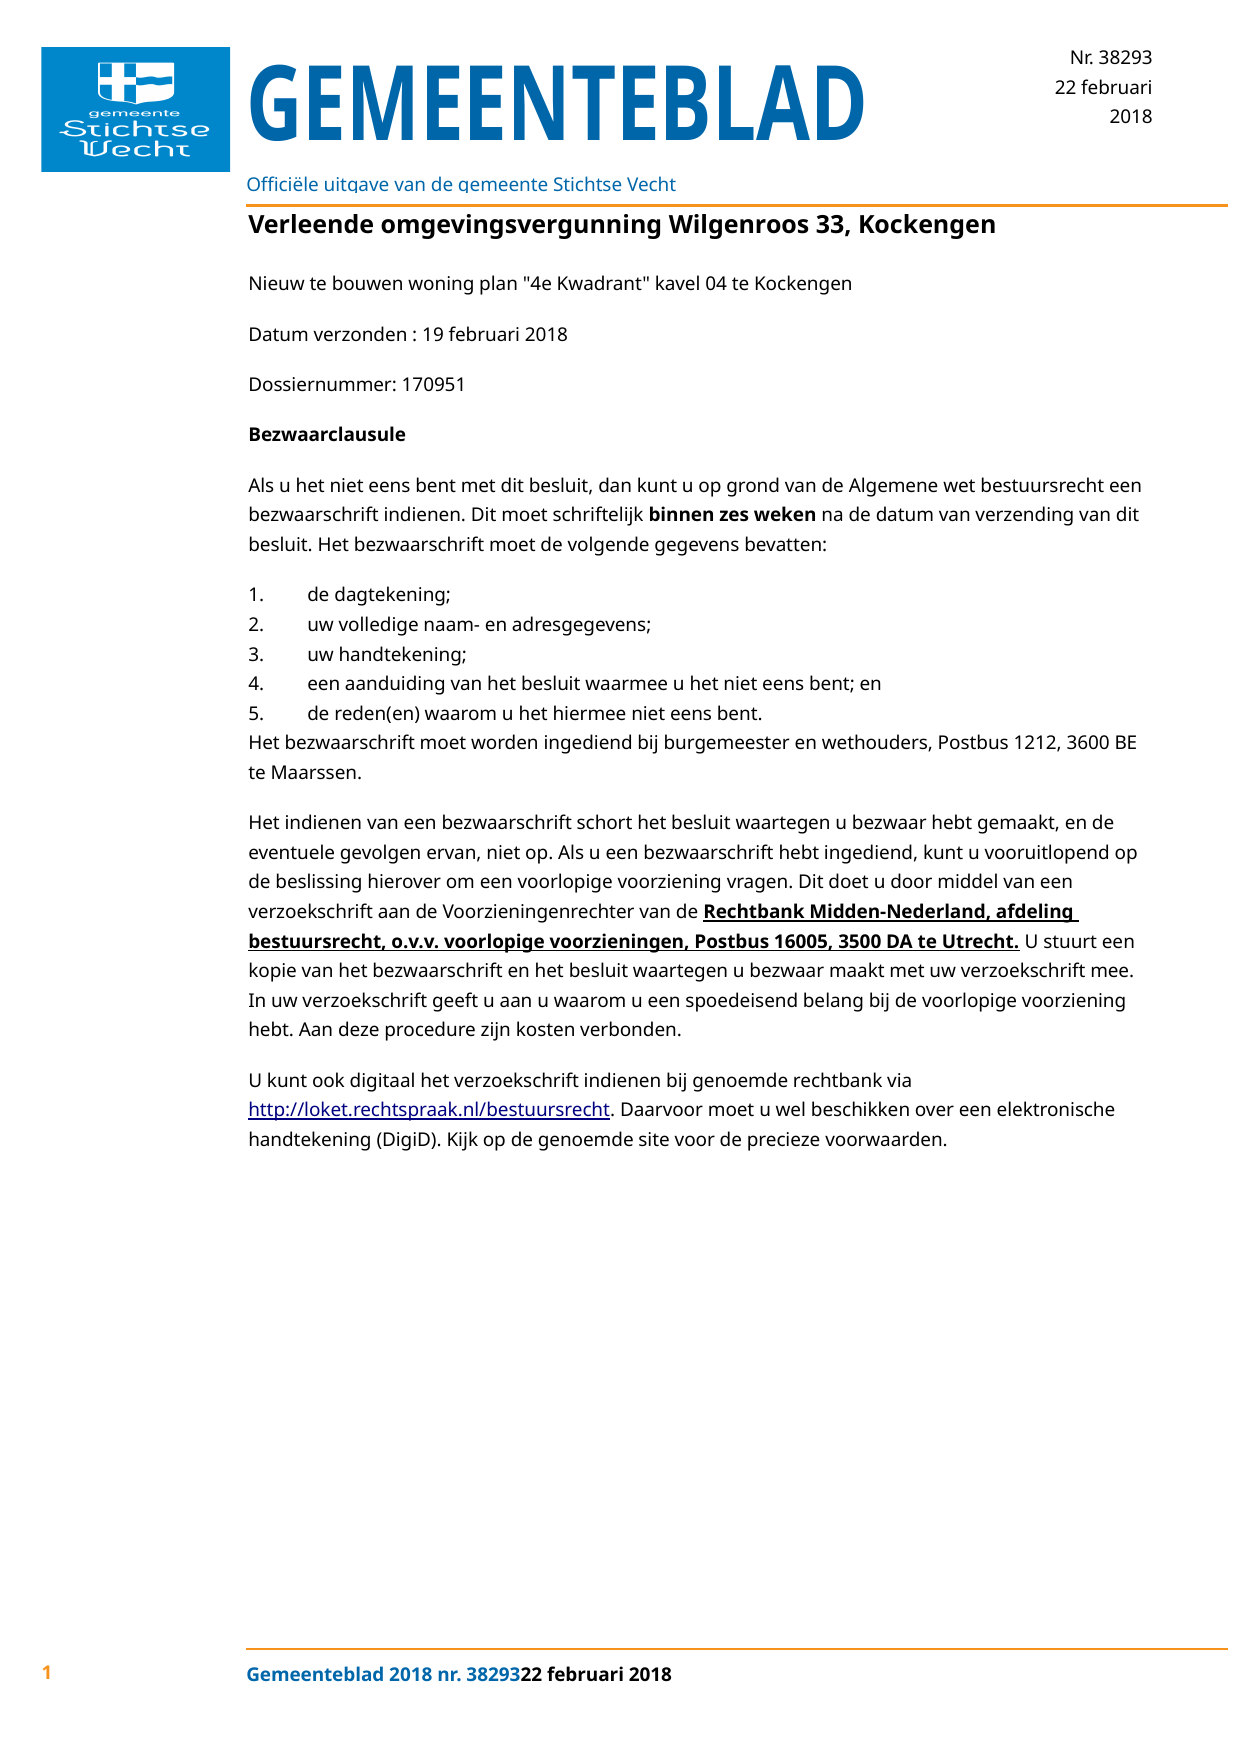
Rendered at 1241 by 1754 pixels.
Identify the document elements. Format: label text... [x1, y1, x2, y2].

picture [137, 63, 174, 103]
text Verleende omgevingsvergunning Wilgenroos 33, Kockengen [248, 207, 1152, 241]
text Bezwaarclausule [248, 422, 1152, 447]
text Nieuw te bouwen woning plan "4e Kwadrant" kavel 04 te Kockengen [248, 270, 1152, 296]
text Het bezwaarschrift moet worden ingediend bij burgemeester en wethouders, Postbus 1212, 3600 BE te Maarssen. [248, 729, 1152, 785]
text Het indienen van een bezwaarschrift schort het besluit waartegen u bezwaar hebt gemaakt, en de eventuele gevolgen ervan, niet op. Als u een bezwaarschrift hebt ingediend, kunt u vooruitlopend op de beslissing hierover om een voorlopige voorziening vragen. Dit doet u door middel van een verzoekschrift aan de Voorzieningenrechter van de Rechtbank Midden-Nederland, afdeling bestuursrecht, o.v.v. voorlopige voorzieningen, Postbus 16005, 3500 DA te Utrecht. U stuurt een kopie van het bezwaarschrift en het besluit waartegen u bezwaar maakt met uw verzoekschrift mee. In uw verzoekschrift geeft u aan u waarom u een spoedeisend belang bij de voorlopige voorziening hebt. Aan deze procedure zijn kosten verbonden. [248, 809, 1152, 1042]
text U kunt ook digitaal het verzoekschrift indienen bij genoemde rechtbank via http://loket.rechtspraak.nl/bestuursrecht. Daarvoor moet u wel beschikken over een elektronische handtekening (DigiD). Kijk op de genoemde site voor de precieze voorwaarden. [248, 1067, 1152, 1152]
list de reden(en) waarom u het hiermee niet eens bent. [248, 700, 1152, 726]
text Als u het niet eens bent met dit besluit, dan kunt u op grond van de Algemene wet bestuursrecht een bezwaarschrift indienen. Dit moet schriftelijk binnen zes weken na de datum van verzending van dit besluit. Het bezwaarschrift moet de volgende gegevens bevatten: [248, 472, 1152, 557]
list uw volledige naam- en adresgegevens; [248, 611, 1152, 637]
text Datum verzonden : 19 februari 2018 [248, 321, 1152, 346]
list de dagtekening; [248, 582, 1152, 607]
list uw handtekening; [248, 641, 1152, 666]
picture [99, 63, 135, 101]
text Dossiernummer: 170951 [248, 371, 1152, 397]
list een aanduiding van het besluit waarmee u het niet eens bent; en [248, 670, 1152, 696]
